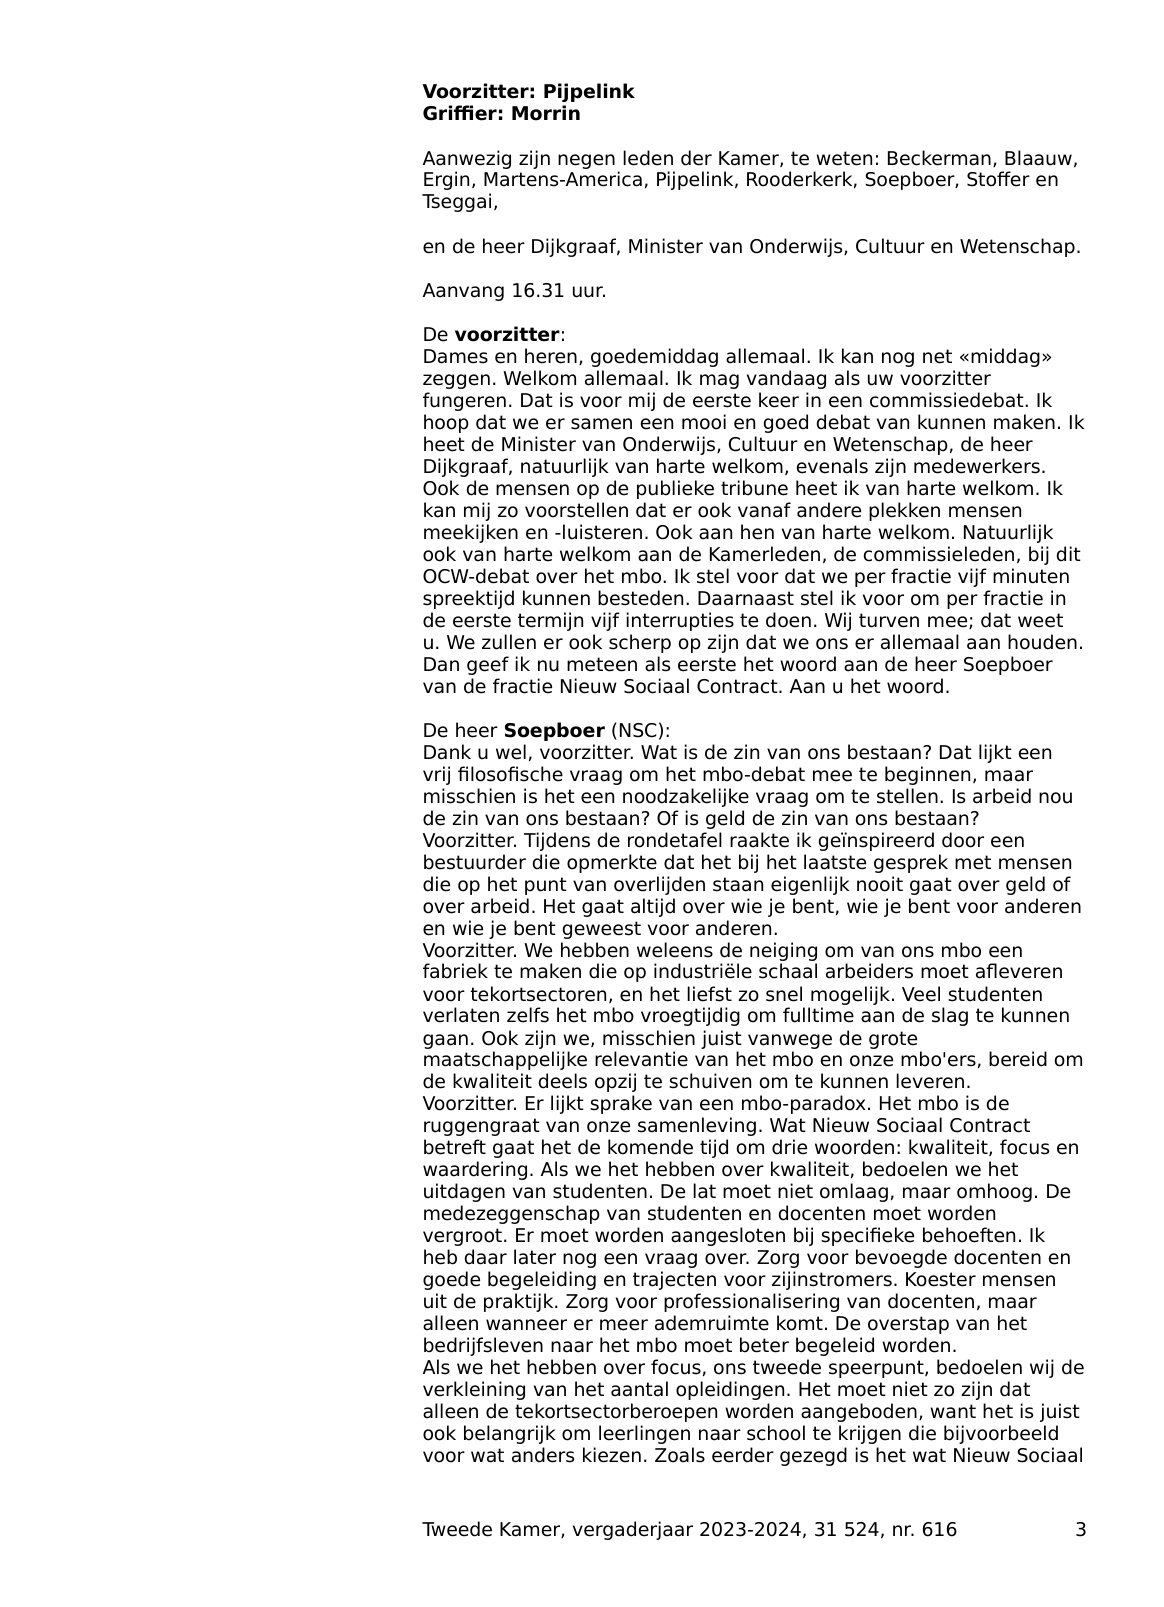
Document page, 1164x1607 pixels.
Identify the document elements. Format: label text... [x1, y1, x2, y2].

text Dames en heren, goedemiddag allemaal. Ik kan nog net «middag» zeggen. Welkom allemaal. Ik mag vandaag als uw voorzitter fungeren. Dat is voor mij de eerste keer in een commissiedebat. Ik hoop dat we er samen een mooi en goed debat van kunnen maken. Ik heet de Minister van Onderwijs, Cultuur en Wetenschap, de heer Dijkgraaf, natuurlijk van harte welkom, evenals zijn medewerkers. Ook de mensen op de publieke tribune heet ik van harte welkom. Ik kan mij zo voorstellen dat er ook vanaf andere plekken mensen meekijken en -luisteren. Ook aan hen van harte welkom. Natuurlijk ook van harte welkom aan de Kamerleden, de commissieleden, bij dit OCW-debat over het mbo. Ik stel voor dat we per fractie vijf minuten spreektijd kunnen besteden. Daarnaast stel ik voor om per fractie in de eerste termijn vijf interrupties te doen. Wij turven mee; dat weet u. We zullen er ook scherp op zijn dat we ons er allemaal aan houden. [422, 346, 1087, 653]
text De heer Soepboer (NSC): [422, 720, 1087, 742]
text Voorzitter. We hebben weleens de neiging om van ons mbo een fabriek te maken die op industriële schaal arbeiders moet afleveren voor tekortsectoren, en het liefst zo snel mogelijk. Veel studenten verlaten zelfs het mbo vroegtijdig om fulltime aan de slag te kunnen gaan. Ook zijn we, misschien juist vanwege de grote maatschappelijke relevantie van het mbo en onze mbo'ers, bereid om de kwaliteit deels opzij te schuiven om te kunnen leveren. [422, 939, 1087, 1093]
text Griffier: Morrin [422, 103, 1087, 125]
text Aanwezig zijn negen leden der Kamer, te weten: Beckerman, Blaauw, Ergin, Martens-America, Pijpelink, Rooderkerk, Soepboer, Stoffer en Tseggai, [422, 147, 1087, 213]
text Voorzitter. Tijdens de rondetafel raakte ik geïnspireerd door een bestuurder die opmerkte dat het bij het laatste gesprek met mensen die op het punt van overlijden staan eigenlijk nooit gaat over geld of over arbeid. Het gaat altijd over wie je bent, wie je bent voor anderen en wie je bent geweest voor anderen. [422, 829, 1087, 939]
text Voorzitter: Pijpelink [422, 81, 1087, 103]
text Dan geef ik nu meteen als eerste het woord aan de heer Soepboer van de fractie Nieuw Sociaal Contract. Aan u het woord. [422, 653, 1087, 697]
text De voorzitter: [422, 324, 1087, 346]
text Aanvang 16.31 uur. [422, 280, 1087, 302]
text Dank u wel, voorzitter. Wat is de zin van ons bestaan? Dat lijkt een vrij filosofische vraag om het mbo-debat mee te beginnen, maar misschien is het een noodzakelijke vraag om te stellen. Is arbeid nou de zin van ons bestaan? Of is geld de zin van ons bestaan? [422, 742, 1087, 829]
text Voorzitter. Er lijkt sprake van een mbo-paradox. Het mbo is de ruggengraat van onze samenleving. Wat Nieuw Sociaal Contract betreft gaat het de komende tijd om drie woorden: kwaliteit, focus en waardering. Als we het hebben over kwaliteit, bedoelen we het uitdagen van studenten. De lat moet niet omlaag, maar omhoog. De medezeggenschap van studenten en docenten moet worden vergroot. Er moet worden aangesloten bij specifieke behoeften. Ik heb daar later nog een vraag over. Zorg voor bevoegde docenten en goede begeleiding en trajecten voor zijinstromers. Koester mensen uit de praktijk. Zorg voor professionalisering van docenten, maar alleen wanneer er meer ademruimte komt. De overstap van het bedrijfsleven naar het mbo moet beter begeleid worden. [422, 1093, 1087, 1357]
text en de heer Dijkgraaf, Minister van Onderwijs, Cultuur en Wetenschap. [422, 236, 1087, 257]
text Als we het hebben over focus, ons tweede speerpunt, bedoelen wij de verkleining van het aantal opleidingen. Het moet niet zo zijn dat alleen de tekortsectorberoepen worden aangeboden, want het is juist ook belangrijk om leerlingen naar school te krijgen die bijvoorbeeld voor wat anders kiezen. Zoals eerder gezegd is het wat Nieuw Sociaal [422, 1357, 1087, 1467]
